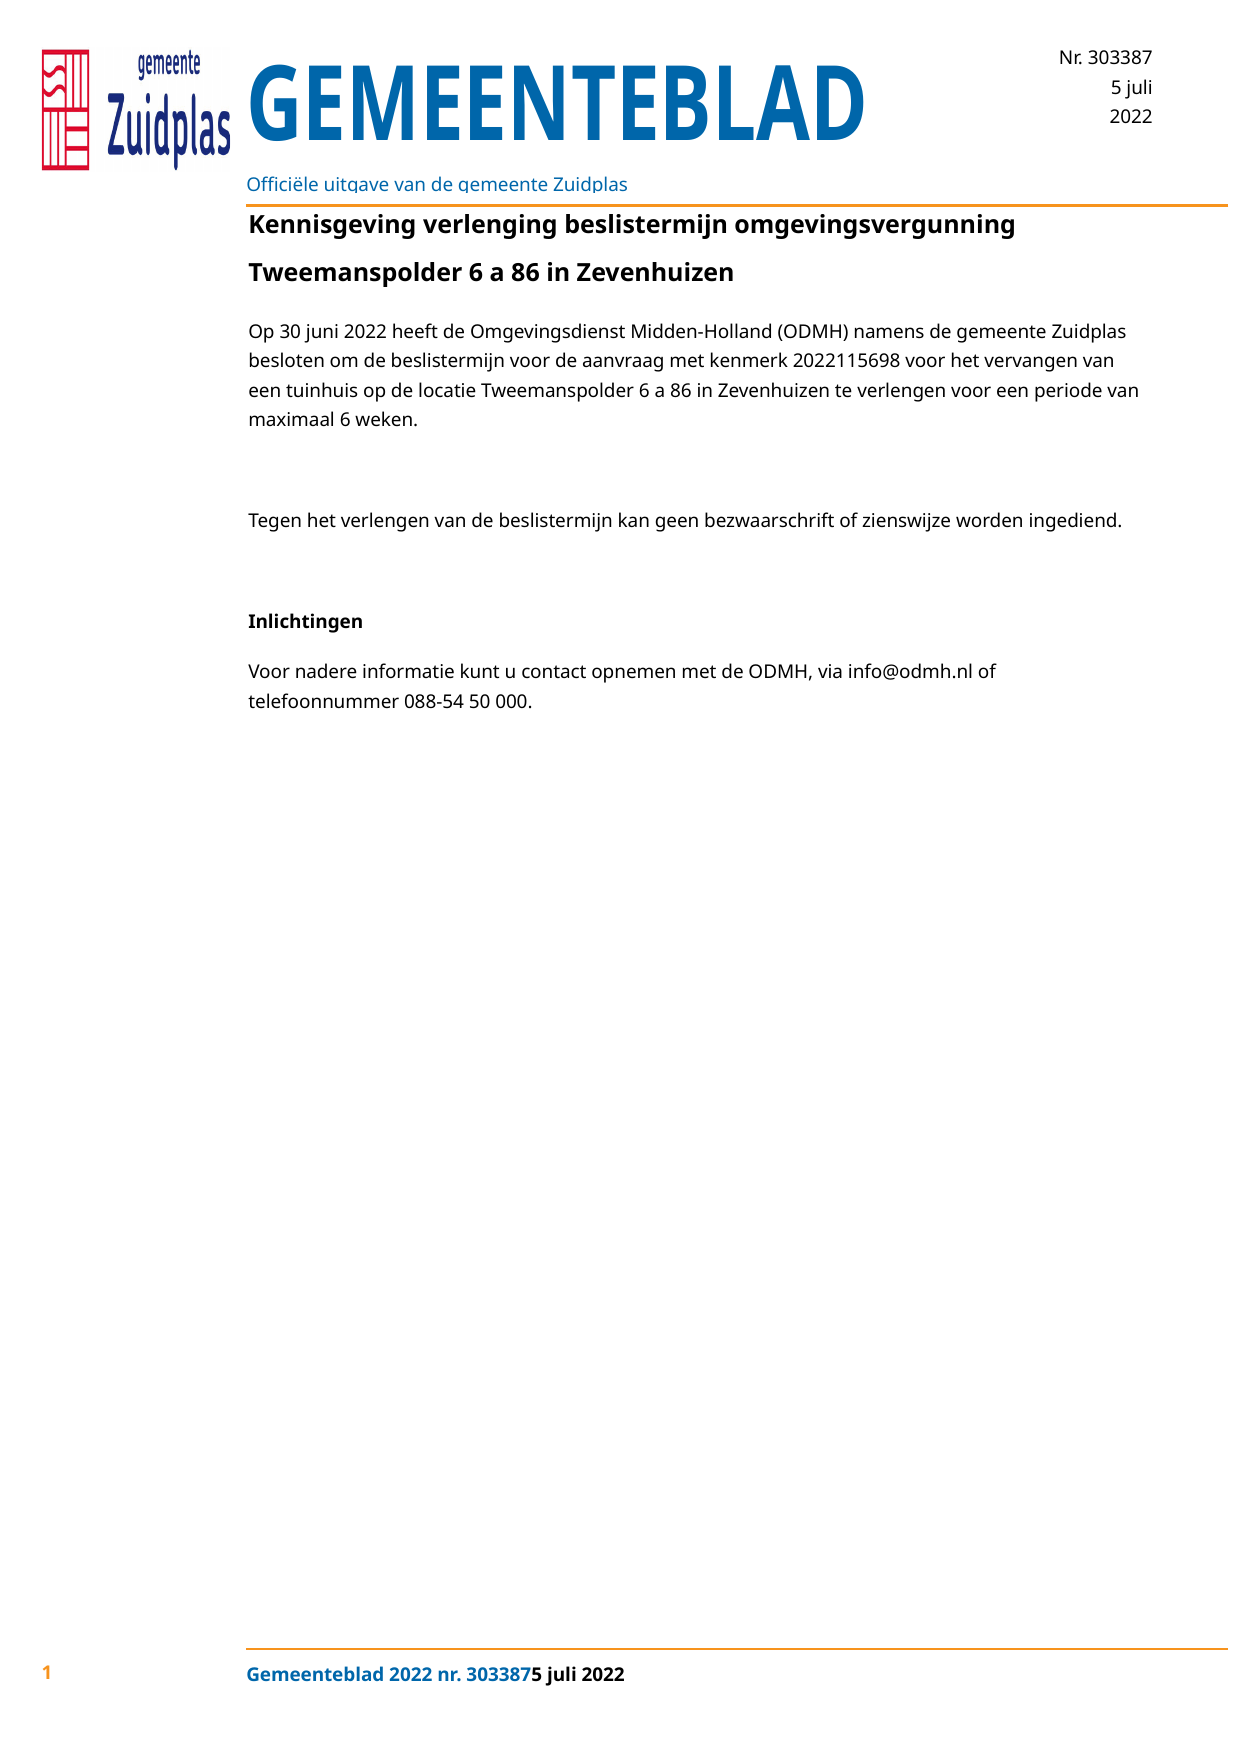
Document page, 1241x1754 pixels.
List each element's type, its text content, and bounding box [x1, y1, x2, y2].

text Op 30 juni 2022 heeft de Omgevingsdienst Midden-Holland (ODMH) namens de gemeente Zuidplas besloten om de beslistermijn voor de aanvraag met kenmerk 2022115698 voor het vervangen van een tuinhuis op de locatie Tweemanspolder 6 a 86 in Zevenhuizen te verlengen voor een periode van maximaal 6 weken. [248, 318, 1152, 432]
picture [41, 47, 231, 172]
text Tegen het verlengen van de beslistermijn kan geen bezwaarschrift of zienswijze worden ingediend. [248, 507, 1152, 533]
text Kennisgeving verlenging beslistermijn omgevingsvergunning Tweemanspolder 6 a 86 in Zevenhuizen [248, 207, 1152, 288]
text Inlichtingen [248, 608, 1152, 634]
text Voor nadere informatie kunt u contact opnemen met de ODMH, via info@odmh.nl of telefoonnummer 088-54 50 000. [248, 659, 1152, 714]
